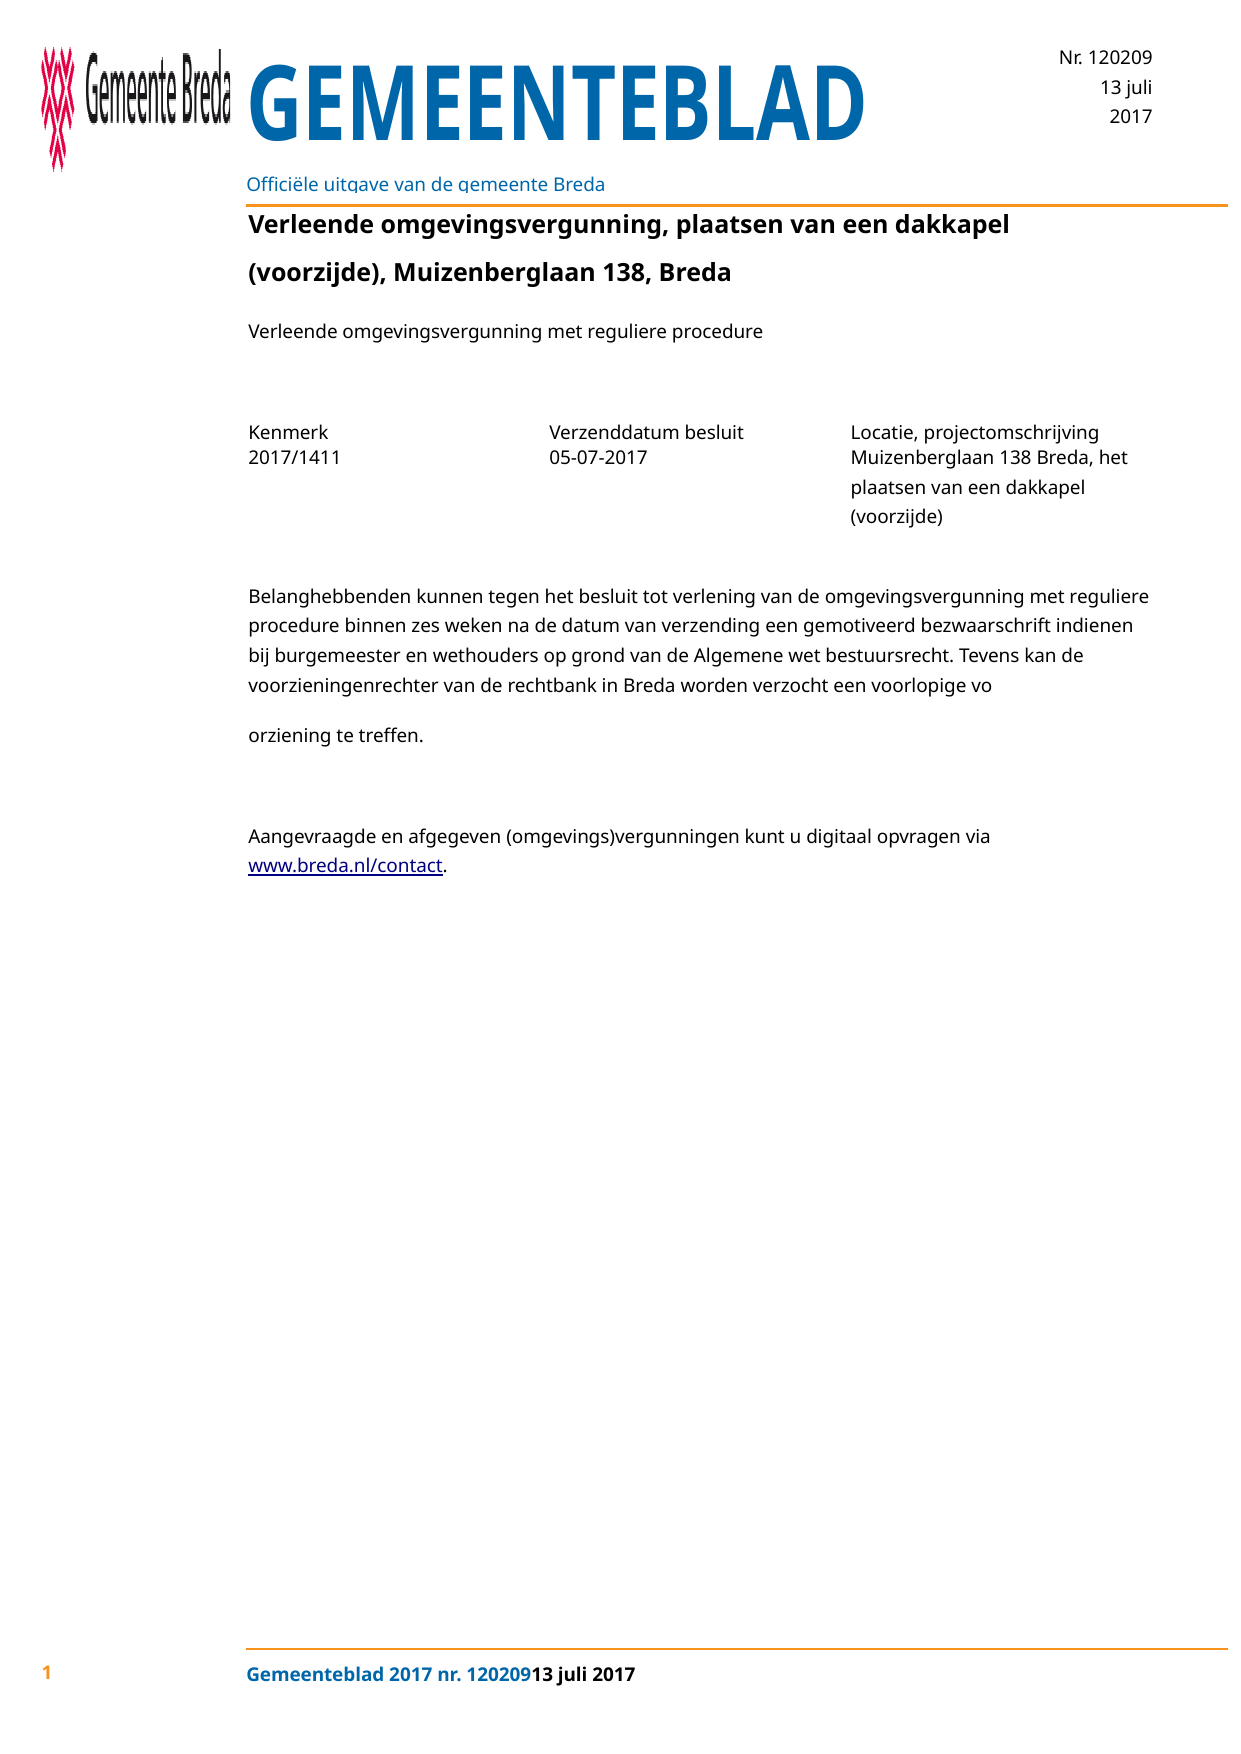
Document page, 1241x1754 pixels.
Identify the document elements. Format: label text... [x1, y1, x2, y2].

text Aangevraagde en afgegeven (omgevings)vergunningen kunt u digitaal opvragen via www.breda.nl/contact. [248, 823, 1152, 878]
table_header Locatie, projectomschrijving [850, 419, 1152, 444]
table_header Kenmerk [248, 419, 549, 444]
table_header Verzenddatum besluit [549, 419, 850, 444]
text Verleende omgevingsvergunning met reguliere procedure [248, 318, 1152, 344]
table_cell 2017/1411 [248, 445, 549, 529]
table_cell 05-07-2017 [549, 445, 850, 529]
text Belanghebbenden kunnen tegen het besluit tot verlening van de omgevingsvergunning met reguliere procedure binnen zes weken na de datum van verzending een gemotiveerd bezwaarschrift indienen bij burgemeester en wethouders op grond van de Algemene wet bestuursrecht. Tevens kan de voorzieningenrechter van de rechtbank in Breda worden verzocht een voorlopige vo [248, 583, 1152, 698]
picture [41, 47, 231, 172]
text Verleende omgevingsvergunning, plaatsen van een dakkapel (voorzijde), Muizenberglaan 138, Breda [248, 207, 1152, 288]
text orziening te treffen. [248, 722, 1152, 748]
table_cell Muizenberglaan 138 Breda, het plaatsen van een dakkapel (voorzijde) [850, 445, 1152, 529]
